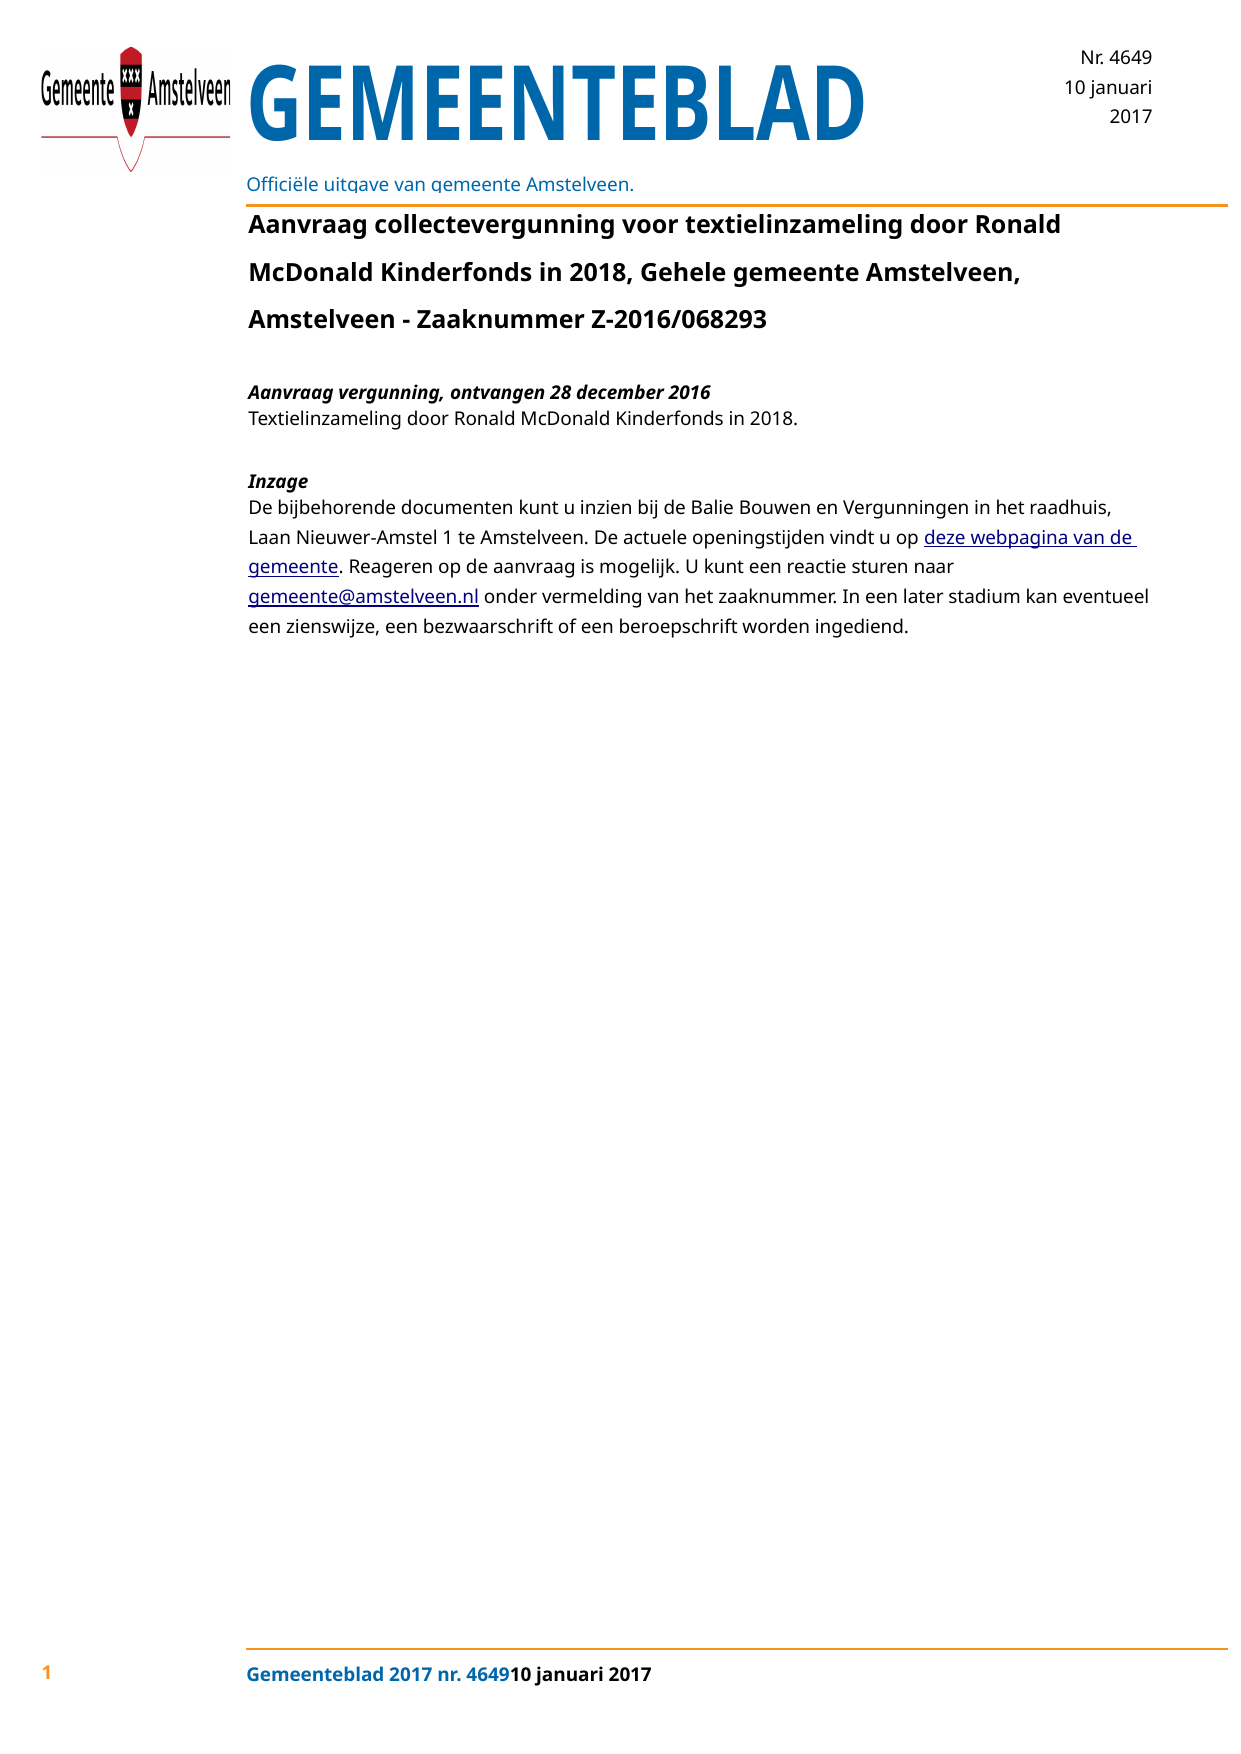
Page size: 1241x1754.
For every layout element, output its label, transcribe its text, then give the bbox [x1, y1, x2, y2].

text Aanvraag collectevergunning voor textielinzameling door Ronald McDonald Kinderfonds in 2018, Gehele gemeente Amstelveen, Amstelveen - Zaaknummer Z-2016/068293 [248, 207, 1152, 336]
text Aanvraag vergunning, ontvangen 28 december 2016 [248, 379, 1152, 405]
text De bijbehorende documenten kunt u inzien bij de Balie Bouwen en Vergunningen in het raadhuis, Laan Nieuwer-Amstel 1 te Amstelveen. De actuele openingstijden vindt u op deze webpagina van de gemeente. Reageren op de aanvraag is mogelijk. U kunt een reactie sturen naar gemeente@amstelveen.nl onder vermelding van het zaaknummer. In een later stadium kan eventueel een zienswijze, een bezwaarschrift of een beroepschrift worden ingediend. [248, 494, 1152, 638]
picture [41, 47, 231, 172]
text Textielinzameling door Ronald McDonald Kinderfonds in 2018. [248, 405, 1152, 431]
text Inzage [248, 469, 1152, 494]
